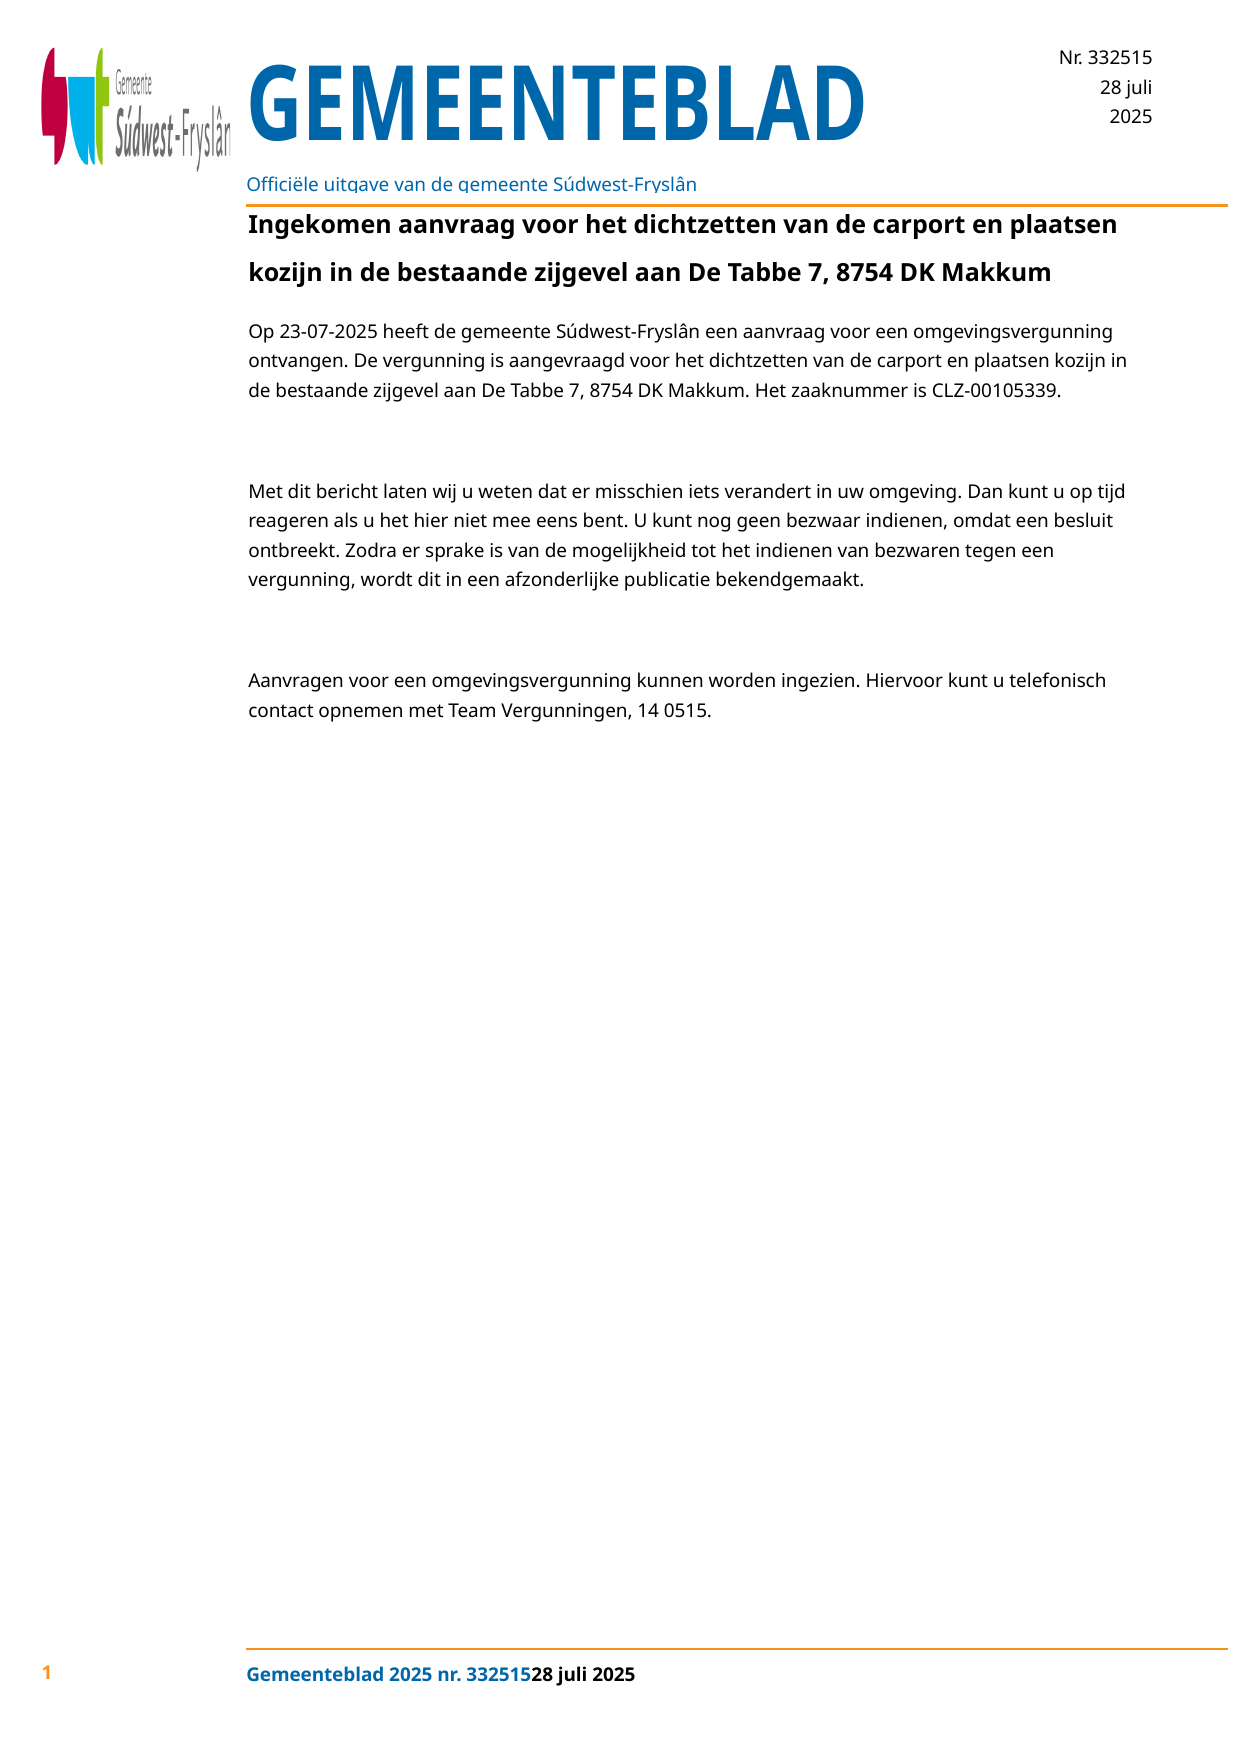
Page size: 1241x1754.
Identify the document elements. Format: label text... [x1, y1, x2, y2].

text Op 23-07-2025 heeft de gemeente Súdwest-Fryslân een aanvraag voor een omgevingsvergunning ontvangen. De vergunning is aangevraagd voor het dichtzetten van de carport en plaatsen kozijn in de bestaande zijgevel aan De Tabbe 7, 8754 DK Makkum. Het zaaknummer is CLZ-00105339. [248, 318, 1152, 403]
text Ingekomen aanvraag voor het dichtzetten van de carport en plaatsen kozijn in de bestaande zijgevel aan De Tabbe 7, 8754 DK Makkum [248, 207, 1152, 288]
text Aanvragen voor een omgevingsvergunning kunnen worden ingezien. Hiervoor kunt u telefonisch contact opnemen met Team Vergunningen, 14 0515. [248, 667, 1152, 723]
picture [41, 47, 231, 172]
text Met dit bericht laten wij u weten dat er misschien iets verandert in uw omgeving. Dan kunt u op tijd reageren als u het hier niet mee eens bent. U kunt nog geen bezwaar indienen, omdat een besluit ontbreekt. Zodra er sprake is van de mogelijkheid tot het indienen van bezwaren tegen een vergunning, wordt dit in een afzonderlijke publicatie bekendgemaakt. [248, 478, 1152, 592]
